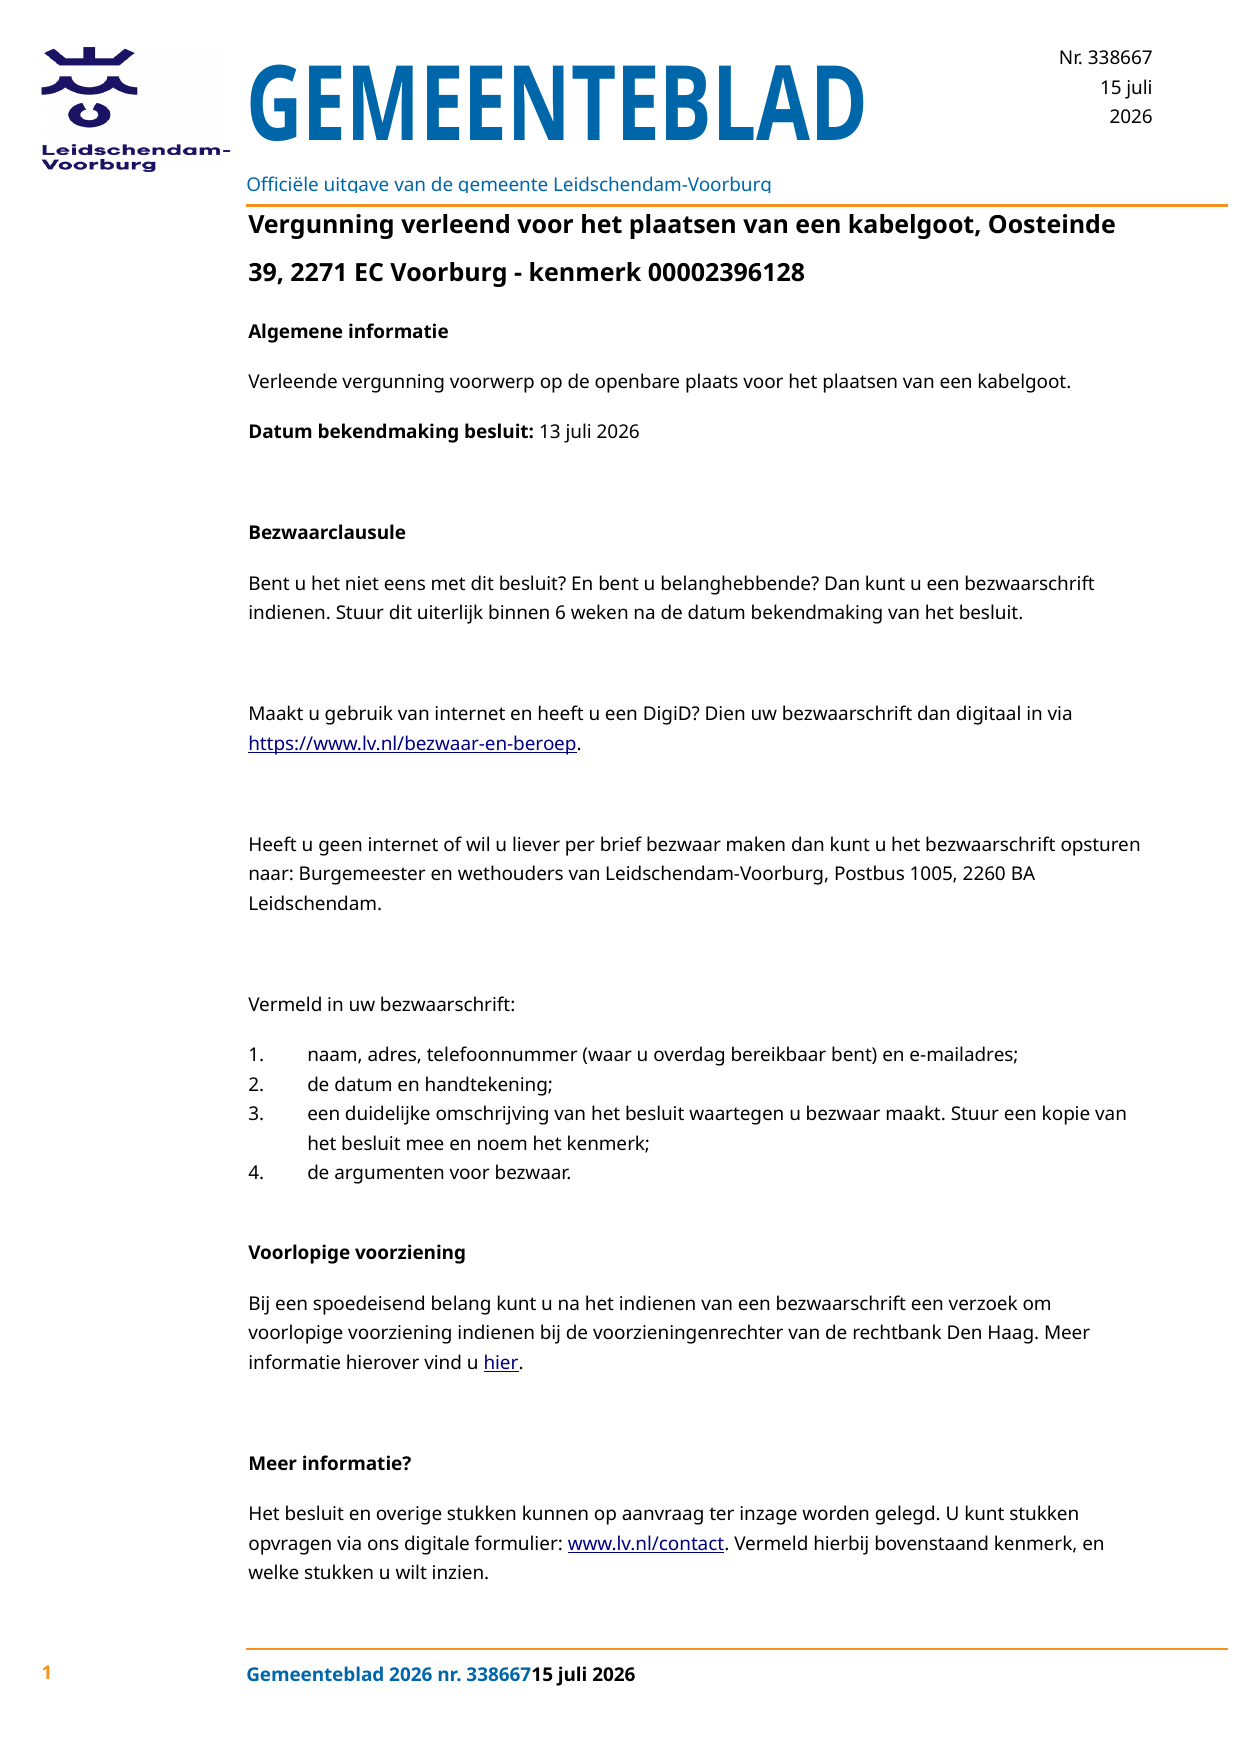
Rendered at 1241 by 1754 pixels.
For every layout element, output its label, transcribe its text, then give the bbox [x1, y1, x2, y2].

list de argumenten voor bezwaar. [248, 1159, 1152, 1185]
text Voorlopige voorziening [248, 1239, 1152, 1265]
text Het besluit en overige stukken kunnen op aanvraag ter inzage worden gelegd. U kunt stukken opvragen via ons digitale formulier: www.lv.nl/contact. Vermeld hierbij bovenstaand kenmerk, en welke stukken u wilt inzien. [248, 1500, 1152, 1585]
text Heeft u geen internet of wil u liever per brief bezwaar maken dan kunt u het bezwaarschrift opsturen naar: Burgemeester en wethouders van Leidschendam-Voorburg, Postbus 1005, 2260 BA Leidschendam. [248, 831, 1152, 916]
text Vermeld in uw bezwaarschrift: [248, 991, 1152, 1017]
list naam, adres, telefoonnummer (waar u overdag bereikbaar bent) en e-mailadres; [248, 1041, 1152, 1067]
text Bezwaarclausule [248, 519, 1152, 545]
list de datum en handtekening; [248, 1071, 1152, 1097]
list een duidelijke omschrijving van het besluit waartegen u bezwaar maakt. Stuur een kopie van het besluit mee en noem het kenmerk; [248, 1100, 1152, 1156]
text Bent u het niet eens met dit besluit? En bent u belanghebbende? Dan kunt u een bezwaarschrift indienen. Stuur dit uiterlijk binnen 6 weken na de datum bekendmaking van het besluit. [248, 570, 1152, 625]
text Algemene informatie [248, 318, 1152, 344]
text Vergunning verleend voor het plaatsen van een kabelgoot, Oosteinde 39, 2271 EC Voorburg - kenmerk 00002396128 [248, 207, 1152, 288]
text Meer informatie? [248, 1450, 1152, 1476]
picture [41, 47, 231, 172]
text Datum bekendmaking besluit: 13 juli 2026 [248, 419, 1152, 444]
text Maakt u gebruik van internet en heeft u een DigiD? Dien uw bezwaarschrift dan digitaal in via https://www.lv.nl/bezwaar-en-beroep. [248, 700, 1152, 756]
text Bij een spoedeisend belang kunt u na het indienen van een bezwaarschrift een verzoek om voorlopige voorziening indienen bij de voorzieningenrechter van de rechtbank Den Haag. Meer informatie hierover vind u hier. [248, 1290, 1152, 1375]
text Verleende vergunning voorwerp op de openbare plaats voor het plaatsen van een kabelgoot. [248, 368, 1152, 394]
